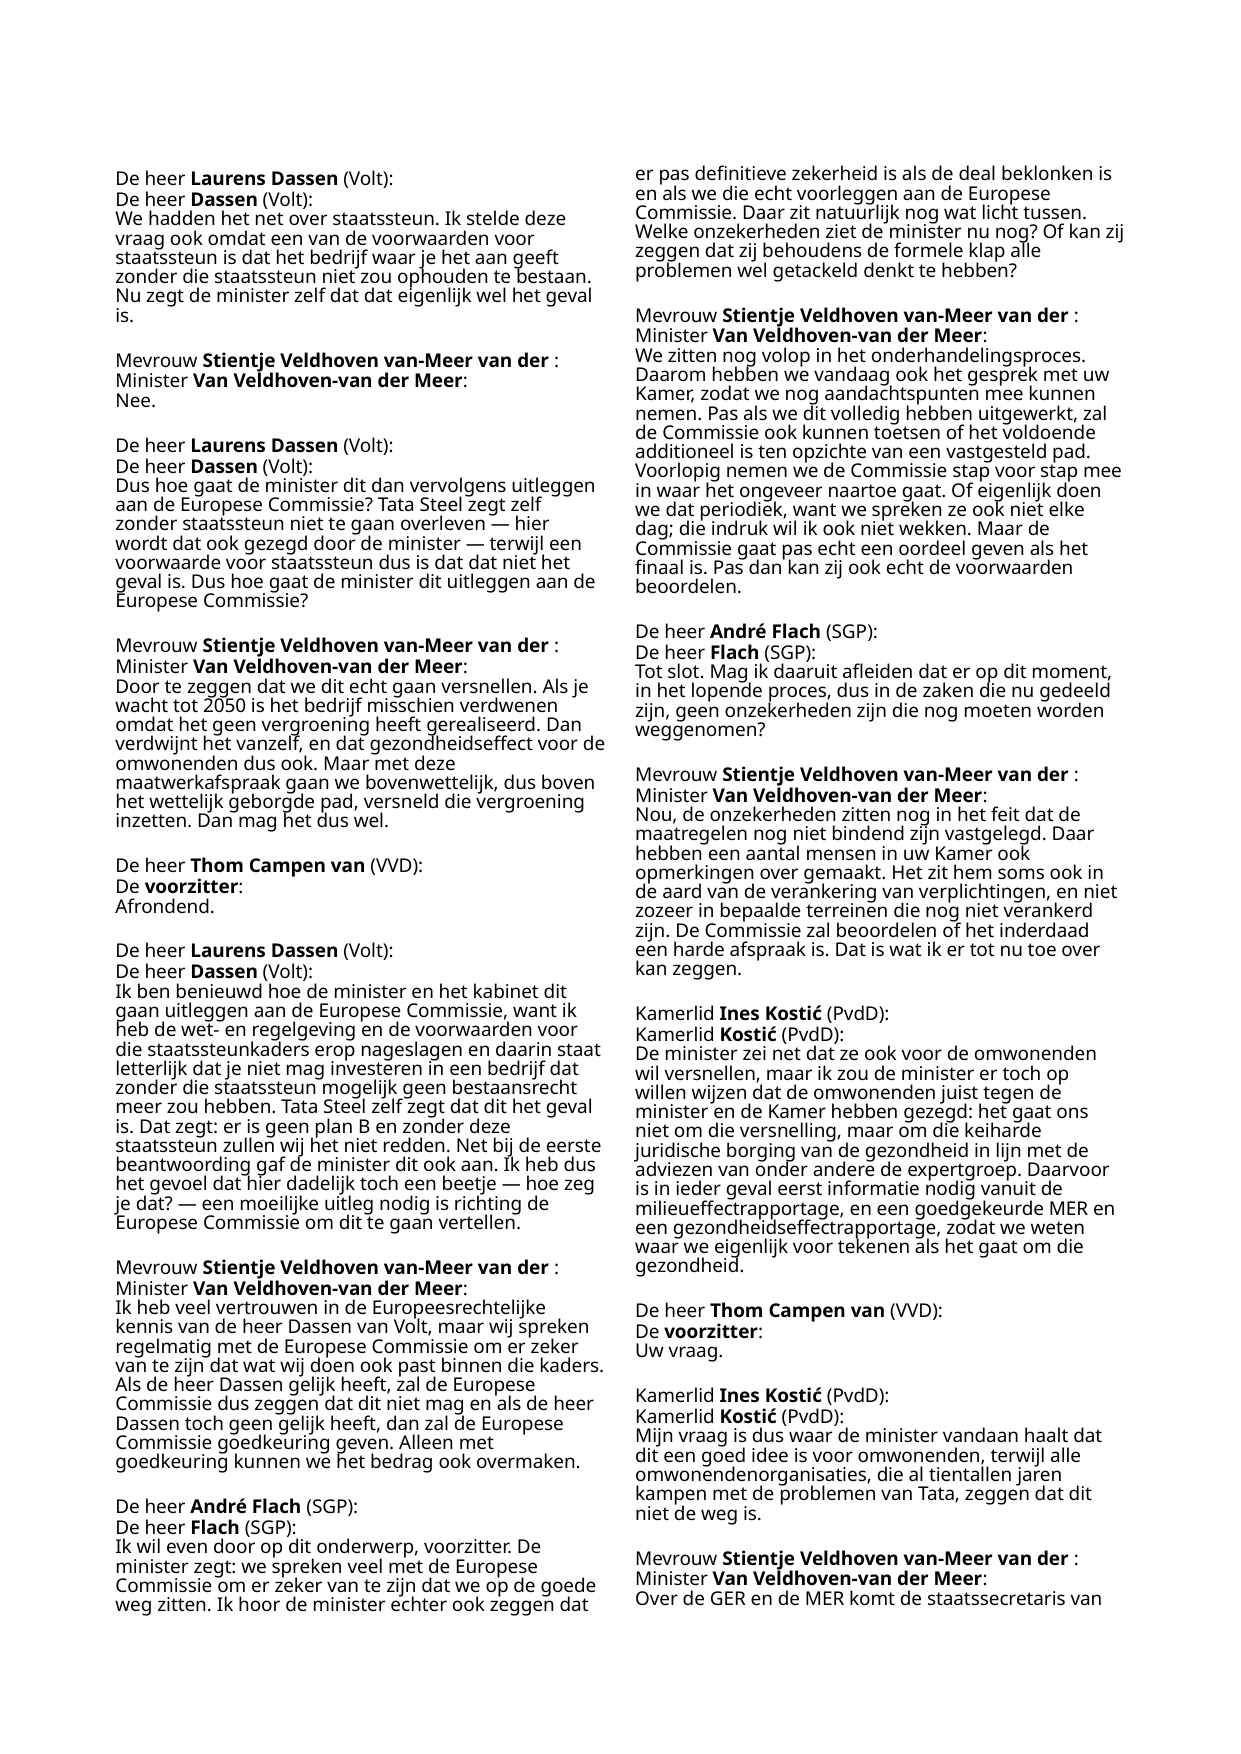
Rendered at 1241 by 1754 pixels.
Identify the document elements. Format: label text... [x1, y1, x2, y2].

text Dus hoe gaat de minister dit dan vervolgens uitleggen aan de Europese Commissie? Tata Steel zegt zelf zonder staatssteun niet te gaan overleven — hier wordt dat ook gezegd door de minister — terwijl een voorwaarde voor staatssteun dus is dat dat niet het geval is. Dus hoe gaat de minister dit uitleggen aan de Europese Commissie? [115, 477, 605, 612]
text De minister zei net dat ze ook voor de omwonenden wil versnellen, maar ik zou de minister er toch op willen wijzen dat de omwonenden juist tegen de minister en de Kamer hebben gezegd: het gaat ons niet om die versnelling, maar om die keiharde juridische borging van de gezondheid in lijn met de adviezen van onder andere de expertgroep. Daarvoor is in ieder geval eerst informatie nodig vanuit de milieueffectrapportage, en een goedgekeurde MER en een gezondheidseffectrapportage, zodat we weten waar we eigenlijk voor tekenen als het gaat om die gezondheid. [635, 1045, 1125, 1277]
text De heer André Flach (SGP): [115, 1493, 605, 1519]
text Mevrouw Stientje Veldhoven van-Meer van der : [635, 1545, 1125, 1570]
text Kamerlid Ines Kostić (PvdD): [635, 1000, 1125, 1026]
text De heer Laurens Dassen (Volt): [115, 432, 605, 458]
text Ik wil even door op dit onderwerp, voorzitter. De minister zegt: we spreken veel met de Europese Commissie om er zeker van te zijn dat we op de goede weg zitten. Ik hoor de minister echter ook zeggen dat [115, 1538, 605, 1615]
text Mevrouw Stientje Veldhoven van-Meer van der : [115, 633, 605, 658]
text De heer Thom Campen van (VVD): [115, 853, 605, 878]
text Minister Van Veldhoven-van der Meer: [115, 658, 605, 678]
text Minister Van Veldhoven-van der Meer: [115, 372, 605, 392]
text er pas definitieve zekerheid is als de deal beklonken is en als we die echt voorleggen aan de Europese Commissie. Daar zit natuurlijk nog wat licht tussen. Welke onzekerheden ziet de minister nu nog? Of kan zij zeggen dat zij behoudens de formele klap alle problemen wel getackeld denkt te hebben? [635, 165, 1125, 281]
text Nou, de onzekerheden zitten nog in het feit dat de maatregelen nog niet bindend zijn vastgelegd. Daar hebben een aantal mensen in uw Kamer ook opmerkingen over gemaakt. Het zit hem soms ook in de aard van de verankering van verplichtingen, en niet zozeer in bepaalde terreinen die nog niet verankerd zijn. De Commissie zal beoordelen of het inderdaad een harde afspraak is. Dat is wat ik er tot nu toe over kan zeggen. [635, 806, 1125, 979]
text De voorzitter: [635, 1323, 1125, 1342]
text Uw vraag. [635, 1342, 1125, 1362]
text De heer Flach (SGP): [115, 1519, 605, 1538]
text Mevrouw Stientje Veldhoven van-Meer van der : [115, 347, 605, 372]
text Tot slot. Mag ik daaruit afleiden dat er op dit moment, in het lopende proces, dus in de zaken die nu gedeeld zijn, geen onzekerheden zijn die nog moeten worden weggenomen? [635, 663, 1125, 740]
text De heer Thom Campen van (VVD): [635, 1297, 1125, 1323]
text De heer Flach (SGP): [635, 644, 1125, 663]
text De heer Dassen (Volt): [115, 191, 605, 210]
text Minister Van Veldhoven-van der Meer: [635, 1570, 1125, 1590]
text De voorzitter: [115, 878, 605, 898]
text Ik ben benieuwd hoe de minister en het kabinet dit gaan uitleggen aan de Europese Commissie, want ik heb de wet- en regelgeving en de voorwaarden voor die staatssteunkaders erop nageslagen en daarin staat letterlijk dat je niet mag investeren in een bedrijf dat zonder die staatssteun mogelijk geen bestaansrecht meer zou hebben. Tata Steel zelf zegt dat dit het geval is. Dat zegt: er is geen plan B en zonder deze staatssteun zullen wij het niet redden. Net bij de eerste beantwoording gaf de minister dit ook aan. Ik heb dus het gevoel dat hier dadelijk toch een beetje — hoe zeg je dat? — een moeilijke uitleg nodig is richting de Europese Commissie om dit te gaan vertellen. [115, 983, 605, 1233]
text De heer Dassen (Volt): [115, 963, 605, 983]
text Minister Van Veldhoven-van der Meer: [115, 1280, 605, 1299]
text De heer Dassen (Volt): [115, 458, 605, 477]
text We hadden het net over staatssteun. Ik stelde deze vraag ook omdat een van de voorwaarden voor staatssteun is dat het bedrijf waar je het aan geeft zonder die staatssteun niet zou ophouden te bestaan. Nu zegt de minister zelf dat dat eigenlijk wel het geval is. [115, 210, 605, 326]
text Kamerlid Ines Kostić (PvdD): [635, 1382, 1125, 1408]
text De heer Laurens Dassen (Volt): [115, 165, 605, 191]
text We zitten nog volop in het onderhandelingsproces. Daarom hebben we vandaag ook het gesprek met uw Kamer, zodat we nog aandachtspunten mee kunnen nemen. Pas als we dit volledig hebben uitgewerkt, zal de Commissie ook kunnen toetsen of het voldoende additioneel is ten opzichte van een vastgesteld pad. Voorlopig nemen we de Commissie stap voor stap mee in waar het ongeveer naartoe gaat. Of eigenlijk doen we dat periodiek, want we spreken ze ook niet elke dag; die indruk wil ik ook niet wekken. Maar de Commissie gaat pas echt een oordeel geven als het finaal is. Pas dan kan zij ook echt de voorwaarden beoordelen. [635, 347, 1125, 597]
text Minister Van Veldhoven-van der Meer: [635, 787, 1125, 806]
text Over de GER en de MER komt de staatssecretaris van [635, 1590, 1125, 1609]
text Nee. [115, 392, 605, 411]
text De heer André Flach (SGP): [635, 618, 1125, 644]
text Kamerlid Kostić (PvdD): [635, 1026, 1125, 1045]
text Afrondend. [115, 898, 605, 917]
text Door te zeggen dat we dit echt gaan versnellen. Als je wacht tot 2050 is het bedrijf misschien verdwenen omdat het geen vergroening heeft gerealiseerd. Dan verdwijnt het vanzelf, en dat gezondheidseffect voor de omwonenden dus ook. Maar met deze maatwerkafspraak gaan we bovenwettelijk, dus boven het wettelijk geborgde pad, versneld die vergroening inzetten. Dan mag het dus wel. [115, 678, 605, 832]
text Kamerlid Kostić (PvdD): [635, 1408, 1125, 1427]
text Mevrouw Stientje Veldhoven van-Meer van der : [635, 761, 1125, 787]
text Ik heb veel vertrouwen in de Europeesrechtelijke kennis van de heer Dassen van Volt, maar wij spreken regelmatig met de Europese Commissie om er zeker van te zijn dat wat wij doen ook past binnen die kaders. Als de heer Dassen gelijk heeft, zal de Europese Commissie dus zeggen dat dit niet mag en als de heer Dassen toch geen gelijk heeft, dan zal de Europese Commissie goedkeuring geven. Alleen met goedkeuring kunnen we het bedrag ook overmaken. [115, 1299, 605, 1472]
text Minister Van Veldhoven-van der Meer: [635, 327, 1125, 347]
text Mevrouw Stientje Veldhoven van-Meer van der : [115, 1254, 605, 1280]
text De heer Laurens Dassen (Volt): [115, 938, 605, 963]
text Mevrouw Stientje Veldhoven van-Meer van der : [635, 302, 1125, 327]
text Mijn vraag is dus waar de minister vandaan haalt dat dit een goed idee is voor omwonenden, terwijl alle omwonendenorganisaties, die al tientallen jaren kampen met de problemen van Tata, zeggen dat dit niet de weg is. [635, 1427, 1125, 1524]
